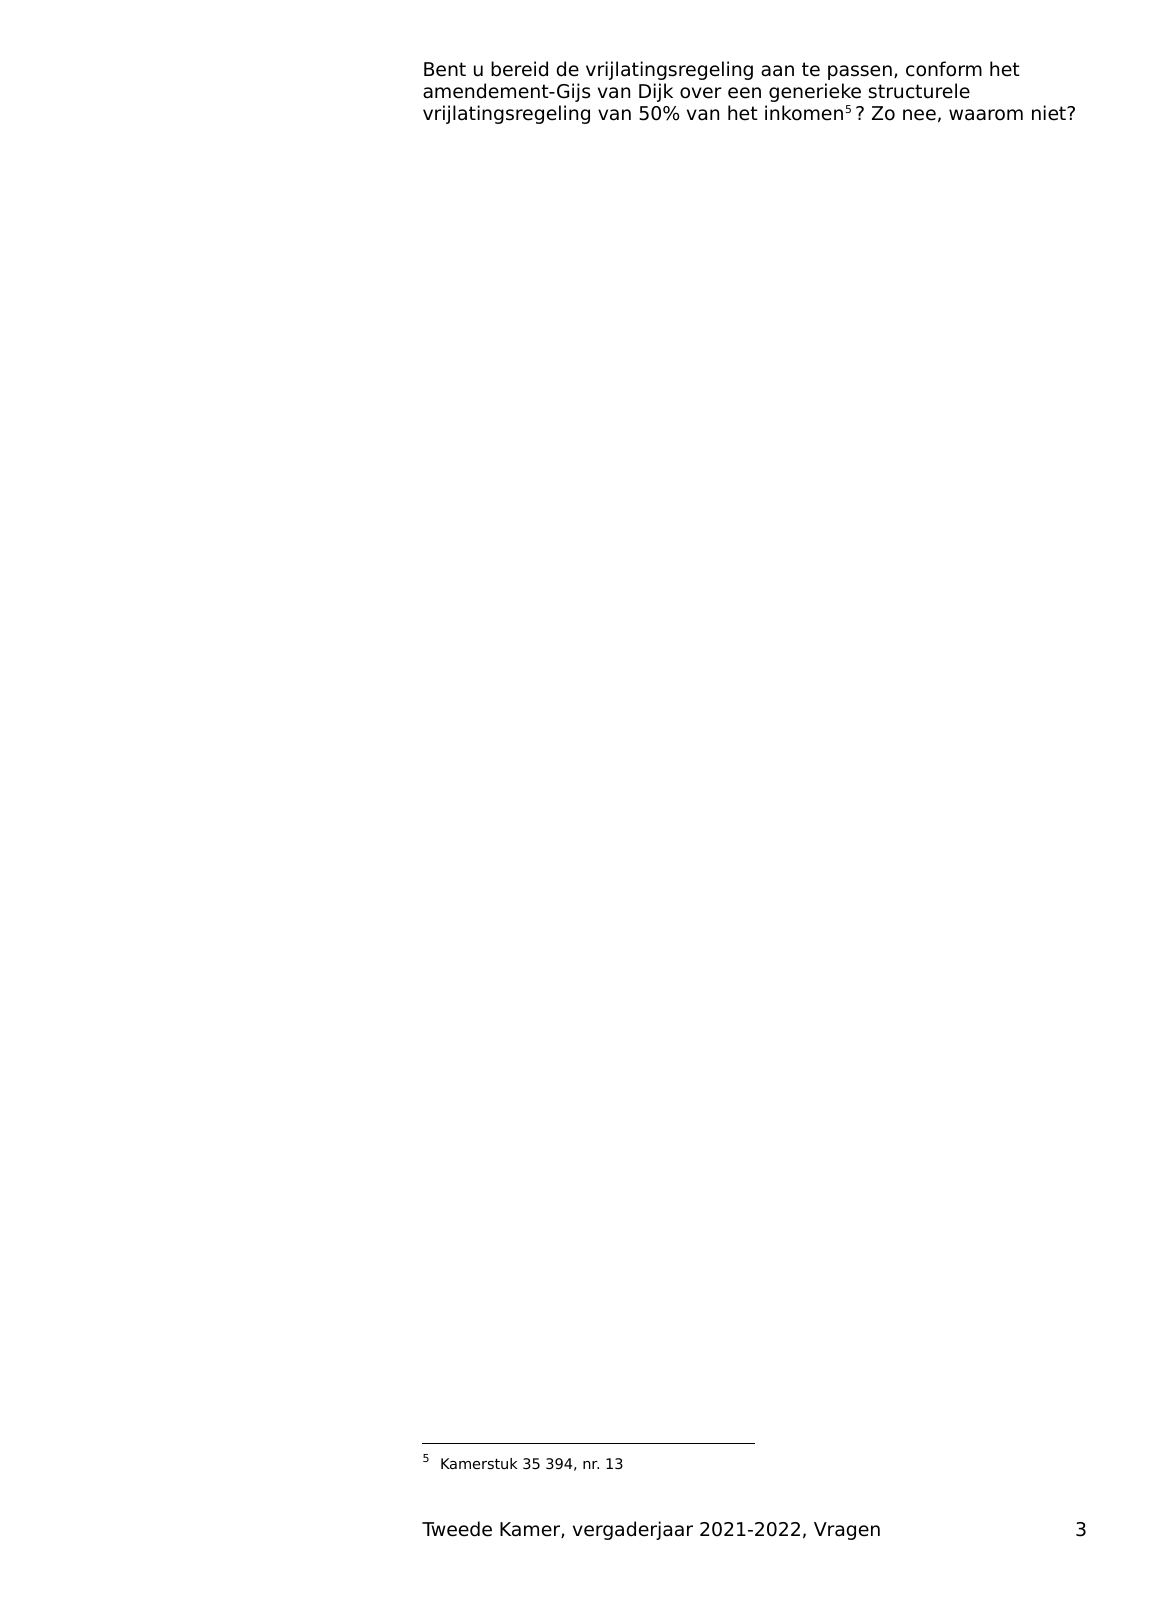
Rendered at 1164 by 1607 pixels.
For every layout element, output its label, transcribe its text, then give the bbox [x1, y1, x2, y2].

text Bent u bereid de vrijlatingsregeling aan te passen, conform het amendement-Gijs van Dijk over een generieke structurele vrijlatingsregeling van 50% van het inkomen? Zo nee, waarom niet? [422, 59, 1087, 125]
text Kamerstuk 35 394, nr. 13 [422, 1452, 1087, 1474]
